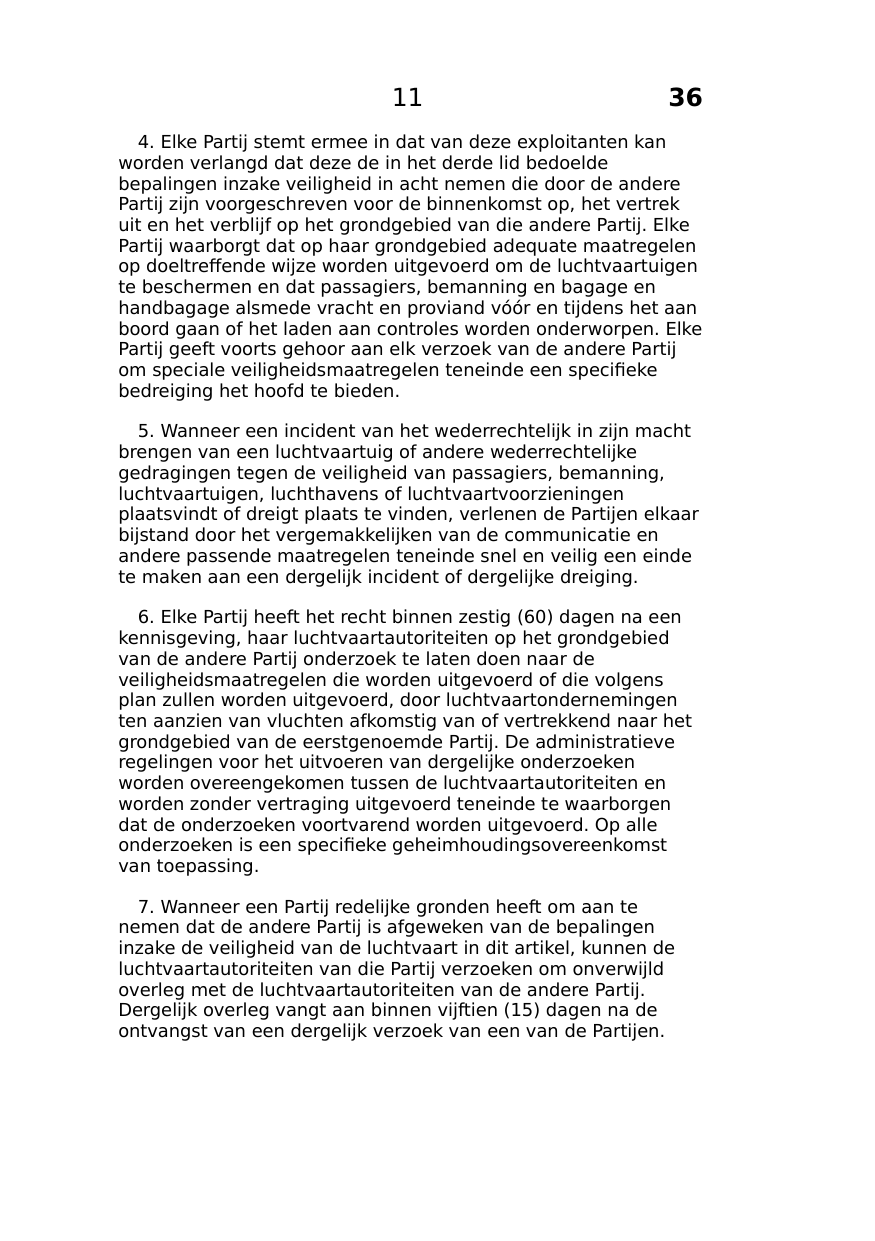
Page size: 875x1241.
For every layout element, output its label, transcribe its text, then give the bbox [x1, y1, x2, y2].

text 5. Wanneer een incident van het wederrechtelijk in zijn macht brengen van een luchtvaartuig of andere wederrechtelijke gedragingen tegen de veiligheid van passagiers, bemanning, luchtvaartuigen, luchthavens of luchtvaartvoorzieningen plaatsvindt of dreigt plaats te vinden, verlenen de Partijen elkaar bijstand door het vergemakkelijken van de communicatie en andere passende maatregelen teneinde snel en veilig een einde te maken aan een dergelijk incident of dergelijke dreiging. [118, 421, 703, 587]
text 6. Elke Partij heeft het recht binnen zestig (60) dagen na een kennisgeving, haar luchtvaartautoriteiten op het grondgebied van de andere Partij onderzoek te laten doen naar de veiligheidsmaatregelen die worden uitgevoerd of die volgens plan zullen worden uitgevoerd, door luchtvaartondernemingen ten aanzien van vluchten afkomstig van of vertrekkend naar het grondgebied van de eerstgenoemde Partij. De administratieve regelingen voor het uitvoeren van dergelijke onderzoeken worden overeengekomen tussen de luchtvaartautoriteiten en worden zonder vertraging uitgevoerd teneinde te waarborgen dat de onderzoeken voortvarend worden uitgevoerd. Op alle onderzoeken is een specifieke geheimhoudingsovereenkomst van toepassing. [118, 607, 703, 877]
text 7. Wanneer een Partij redelijke gronden heeft om aan te nemen dat de andere Partij is afgeweken van de bepalingen inzake de veiligheid van de luchtvaart in dit artikel, kunnen de luchtvaartautoriteiten van die Partij verzoeken om onverwijld overleg met de luchtvaartautoriteiten van de andere Partij. Dergelijk overleg vangt aan binnen vijftien (15) dagen na de ontvangst van een dergelijk verzoek van een van de Partijen. [118, 897, 703, 1042]
text 4. Elke Partij stemt ermee in dat van deze exploitanten kan worden verlangd dat deze de in het derde lid bedoelde bepalingen inzake veiligheid in acht nemen die door de andere Partij zijn voorgeschreven voor de binnenkomst op, het vertrek uit en het verblijf op het grondgebied van die andere Partij. Elke Partij waarborgt dat op haar grondgebied adequate maatregelen op doeltreffende wijze worden uitgevoerd om de luchtvaartuigen te beschermen en dat passagiers, bemanning en bagage en handbagage alsmede vracht en proviand vóór en tijdens het aan boord gaan of het laden aan controles worden onderworpen. Elke Partij geeft voorts gehoor aan elk verzoek van de andere Partij om speciale veiligheidsmaatregelen teneinde een specifieke bedreiging het hoofd te bieden. [118, 132, 703, 401]
